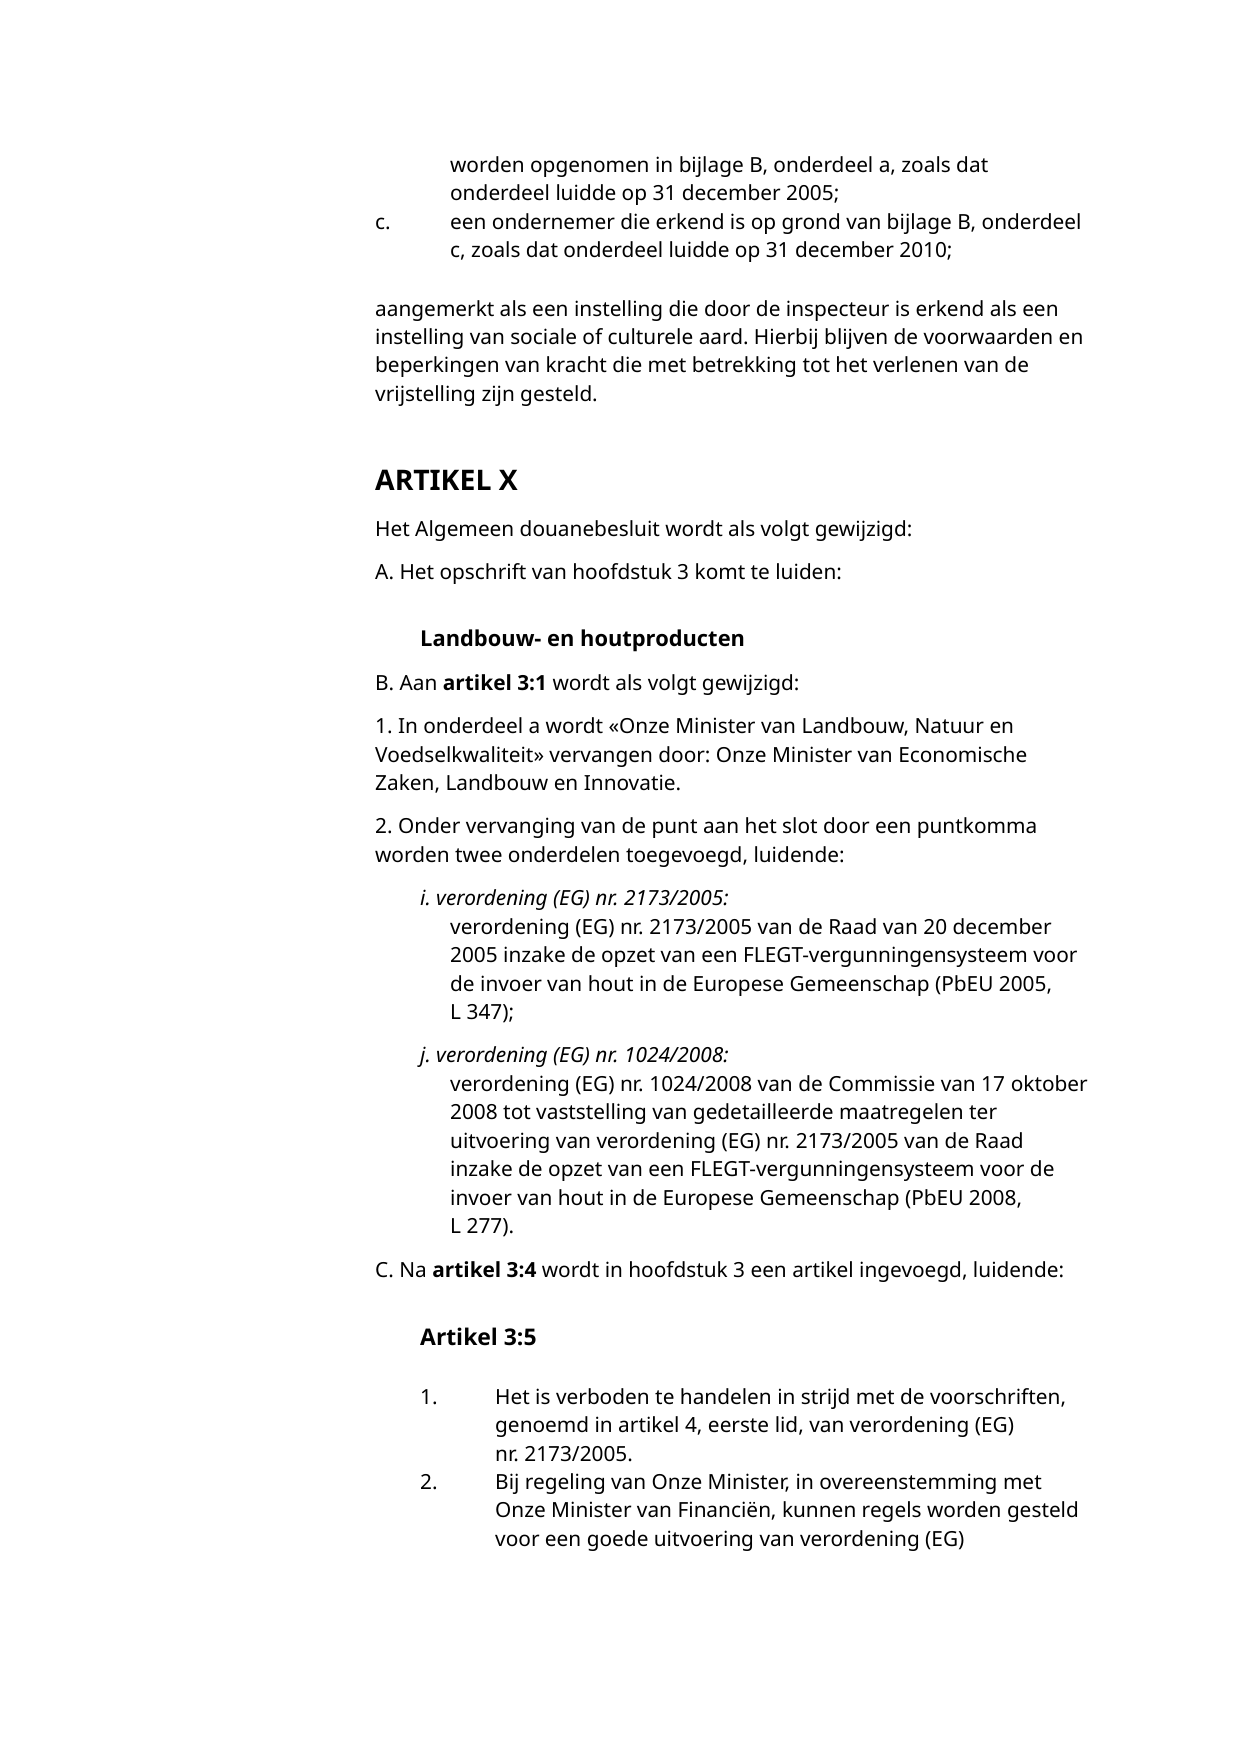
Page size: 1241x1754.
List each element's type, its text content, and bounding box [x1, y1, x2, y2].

list Bij regeling van Onze Minister, in overeenstemming met Onze Minister van Financiën, kunnen regels worden gesteld voor een goede uitvoering van verordening (EG) [420, 1467, 1090, 1552]
list een ondernemer die erkend is op grond van bijlage B, onderdeel c, zoals dat onderdeel luidde op 31 december 2010; [375, 207, 1090, 264]
list Het is verboden te handelen in strijd met de voorschriften, genoemd in artikel 4, eerste lid, van verordening (EG) nr. 2173/2005. [420, 1382, 1090, 1467]
text Het Algemeen douanebesluit wordt als volgt gewijzigd: [375, 514, 1090, 542]
list worden opgenomen in bijlage B, onderdeel a, zoals dat onderdeel luidde op 31 december 2005; [375, 150, 1090, 207]
text aangemerkt als een instelling die door de inspecteur is erkend als een instelling van sociale of culturele aard. Hierbij blijven de voorwaarden en beperkingen van kracht die met betrekking tot het verlenen van de vrijstelling zijn gesteld. [375, 294, 1090, 407]
text verordening (EG) nr. 2173/2005 van de Raad van 20 december 2005 inzake de opzet van een FLEGT-vergunningensysteem voor de invoer van hout in de Europese Gemeenschap (PbEU 2005, L 347); [450, 912, 1090, 1026]
subtitle Artikel 3:5 [420, 1321, 1090, 1352]
text A. Het opschrift van hoofdstuk 3 komt te luiden: [375, 557, 1090, 586]
text B. Aan artikel 3:1 wordt als volgt gewijzigd: [375, 668, 1090, 696]
subtitle Landbouw- en houtproducten [420, 623, 1090, 653]
subtitle ARTIKEL X [375, 460, 1090, 499]
text 1. In onderdeel a wordt «Onze Minister van Landbouw, Natuur en Voedselkwaliteit» vervangen door: Onze Minister van Economische Zaken, Landbouw en Innovatie. [375, 711, 1090, 797]
text C. Na artikel 3:4 wordt in hoofdstuk 3 een artikel ingevoegd, luidende: [375, 1255, 1090, 1283]
text 2. Onder vervanging van de punt aan het slot door een puntkomma worden twee onderdelen toegevoegd, luidende: [375, 812, 1090, 868]
text i. verordening (EG) nr. 2173/2005: [420, 883, 1090, 912]
text j. verordening (EG) nr. 1024/2008: [420, 1041, 1090, 1069]
text verordening (EG) nr. 1024/2008 van de Commissie van 17 oktober 2008 tot vaststelling van gedetailleerde maatregelen ter uitvoering van verordening (EG) nr. 2173/2005 van de Raad inzake de opzet van een FLEGT-vergunningensysteem voor de invoer van hout in de Europese Gemeenschap (PbEU 2008, L 277). [450, 1069, 1090, 1240]
